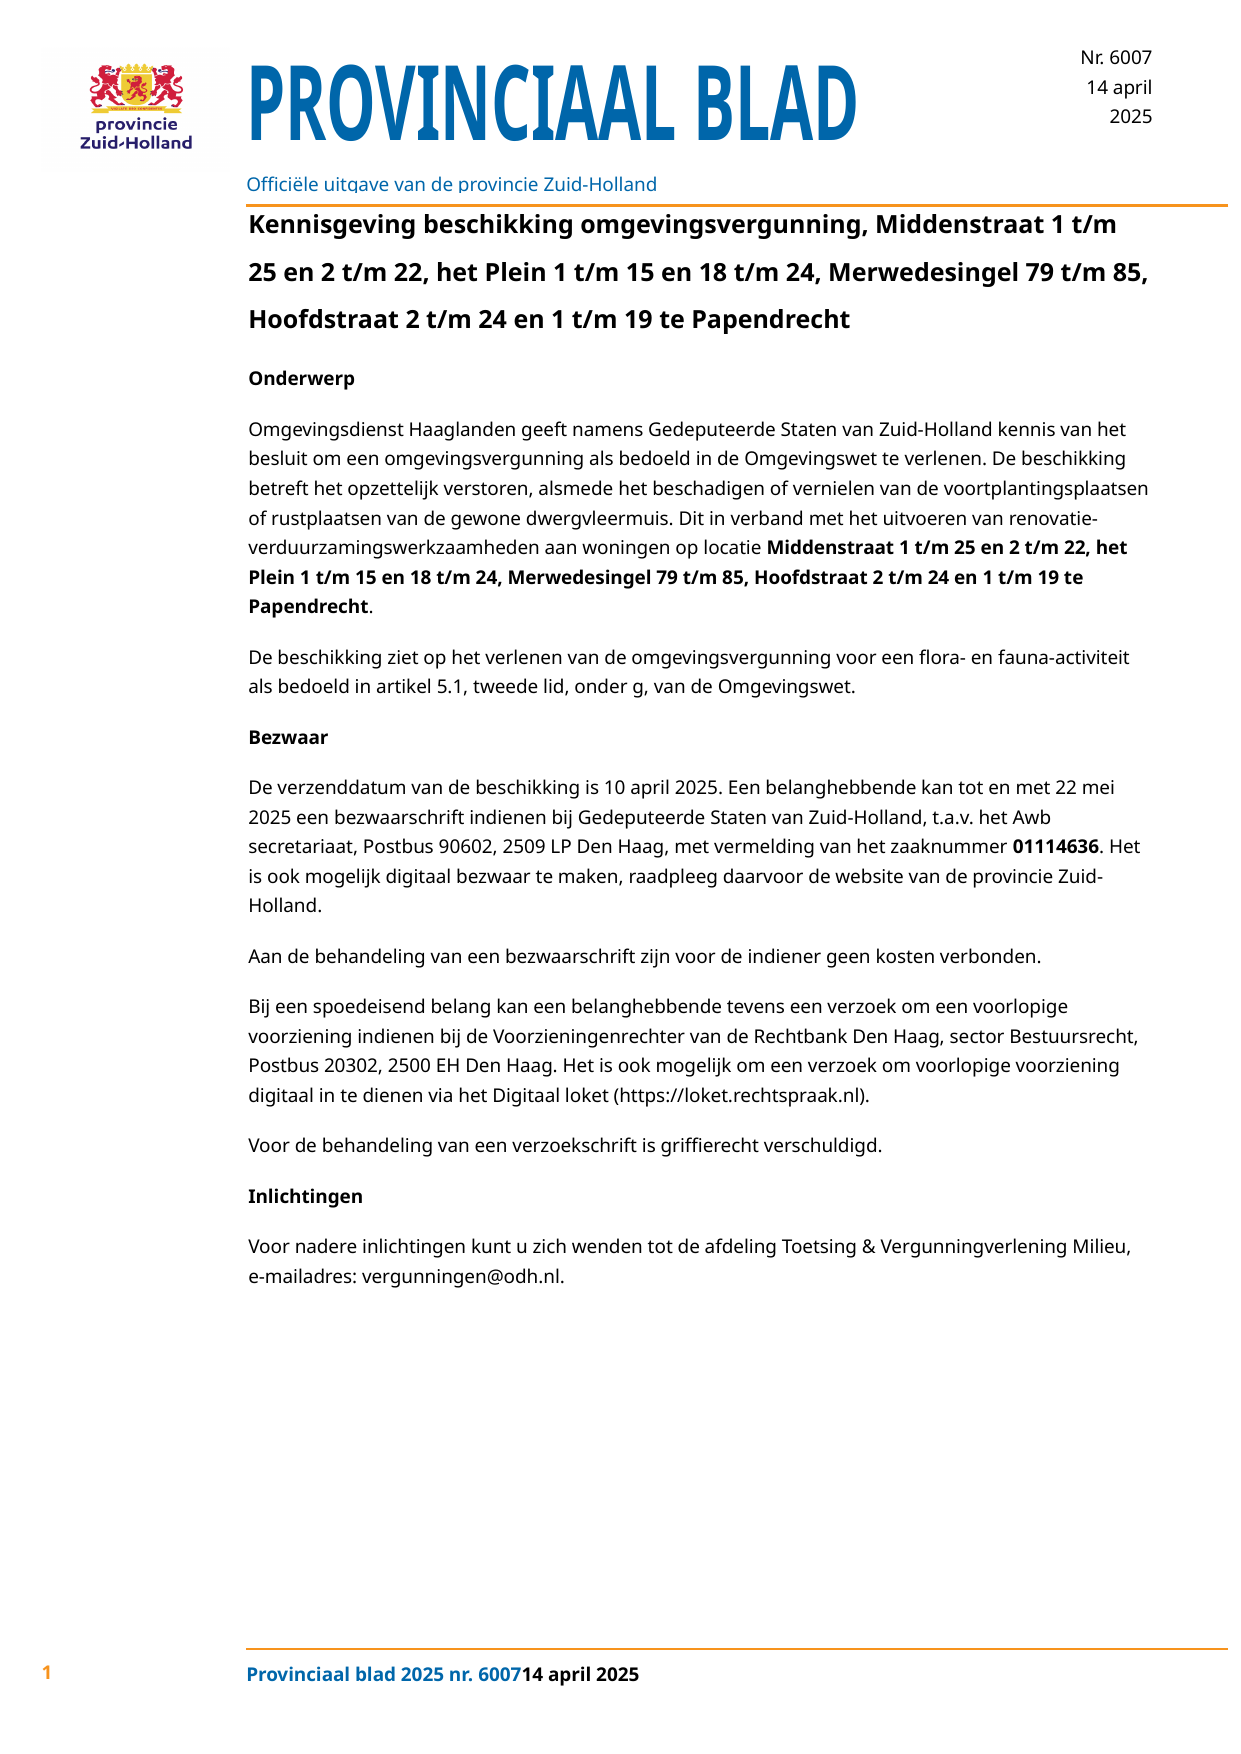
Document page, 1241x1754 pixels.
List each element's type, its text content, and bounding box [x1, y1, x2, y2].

text Onderwerp [248, 366, 1152, 391]
text De beschikking ziet op het verlenen van de omgevingsvergunning voor een flora- en fauna-activiteit als bedoeld in artikel 5.1, tweede lid, onder g, van de Omgevingswet. [248, 644, 1152, 699]
text Bij een spoedeisend belang kan een belanghebbende tevens een verzoek om een voorlopige voorziening indienen bij de Voorzieningenrechter van de Rechtbank Den Haag, sector Bestuursrecht, Postbus 20302, 2500 EH Den Haag. Het is ook mogelijk om een verzoek om voorlopige voorziening digitaal in te dienen via het Digitaal loket (https://loket.rechtspraak.nl). [248, 993, 1152, 1108]
picture [41, 47, 231, 172]
text Inlichtingen [248, 1183, 1152, 1209]
text Voor de behandeling van een verzoekschrift is griffierecht verschuldigd. [248, 1133, 1152, 1158]
text De verzenddatum van de beschikking is 10 april 2025. Een belanghebbende kan tot en met 22 mei 2025 een bezwaarschrift indienen bij Gedeputeerde Staten van Zuid-Holland, t.a.v. het Awb secretariaat, Postbus 90602, 2509 LP Den Haag, met vermelding van het zaaknummer 01114636. Het is ook mogelijk digitaal bezwaar te maken, raadpleeg daarvoor de website van de provincie Zuid-Holland. [248, 774, 1152, 918]
text Voor nadere inlichtingen kunt u zich wenden tot de afdeling Toetsing & Vergunningverlening Milieu, e-mailadres: vergunningen@odh.nl. [248, 1233, 1152, 1289]
text Bezwaar [248, 724, 1152, 749]
text Omgevingsdienst Haaglanden geeft namens Gedeputeerde Staten van Zuid-Holland kennis van het besluit om een omgevingsvergunning als bedoeld in de Omgevingswet te verlenen. De beschikking betreft het opzettelijk verstoren, alsmede het beschadigen of vernielen van de voortplantingsplaatsen of rustplaatsen van de gewone dwergvleermuis. Dit in verband met het uitvoeren van renovatie- verduurzamingswerkzaamheden aan woningen op locatie Middenstraat 1 t/m 25 en 2 t/m 22, het Plein 1 t/m 15 en 18 t/m 24, Merwedesingel 79 t/m 85, Hoofdstraat 2 t/m 24 en 1 t/m 19 te Papendrecht. [248, 416, 1152, 619]
text Kennisgeving beschikking omgevingsvergunning, Middenstraat 1 t/m 25 en 2 t/m 22, het Plein 1 t/m 15 en 18 t/m 24, Merwedesingel 79 t/m 85, Hoofdstraat 2 t/m 24 en 1 t/m 19 te Papendrecht [248, 207, 1152, 336]
text Aan de behandeling van een bezwaarschrift zijn voor de indiener geen kosten verbonden. [248, 943, 1152, 969]
